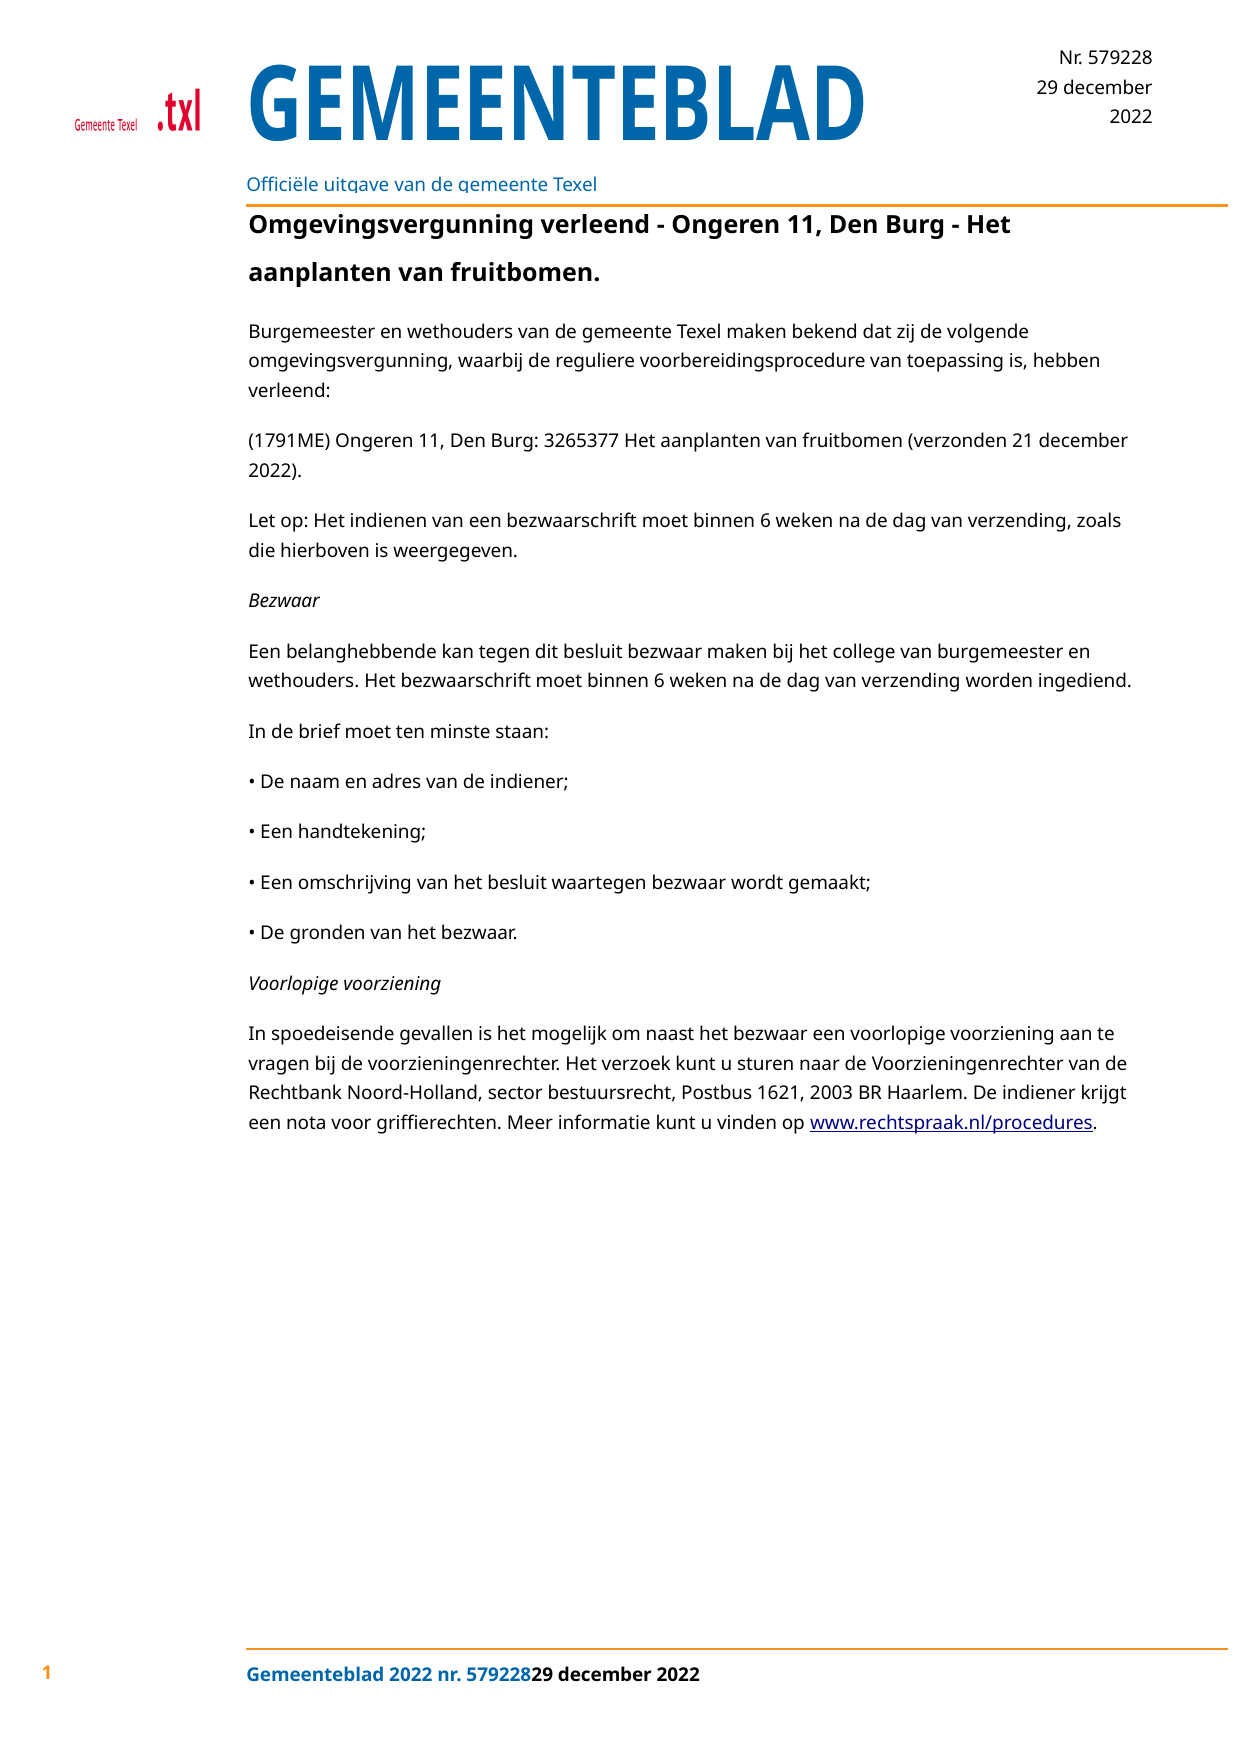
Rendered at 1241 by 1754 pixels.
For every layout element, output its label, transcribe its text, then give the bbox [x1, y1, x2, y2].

text • Een handtekening; [248, 819, 1152, 844]
text Let op: Het indienen van een bezwaarschrift moet binnen 6 weken na de dag van verzending, zoals die hierboven is weergegeven. [248, 507, 1152, 563]
text (1791ME) Ongeren 11, Den Burg: 3265377 Het aanplanten van fruitbomen (verzonden 21 december 2022). [248, 427, 1152, 483]
text Burgemeester en wethouders van de gemeente Texel maken bekend dat zij de volgende omgevingsvergunning, waarbij de reguliere voorbereidingsprocedure van toepassing is, hebben verleend: [248, 318, 1152, 403]
text Bezwaar [248, 587, 1152, 613]
text • Een omschrijving van het besluit waartegen bezwaar wordt gemaakt; [248, 869, 1152, 895]
text In spoedeisende gevallen is het mogelijk om naast het bezwaar een voorlopige voorziening aan te vragen bij de voorzieningenrechter. Het verzoek kunt u sturen naar de Voorzieningenrechter van de Rechtbank Noord-Holland, sector bestuursrecht, Postbus 1621, 2003 BR Haarlem. De indiener krijgt een nota voor griffierechten. Meer informatie kunt u vinden op www.rechtspraak.nl/procedures. [248, 1020, 1152, 1135]
text Omgevingsvergunning verleend - Ongeren 11, Den Burg - Het aanplanten van fruitbomen. [248, 207, 1152, 288]
text In de brief moet ten minste staan: [248, 718, 1152, 744]
text • De naam en adres van de indiener; [248, 768, 1152, 794]
text Een belanghebbende kan tegen dit besluit bezwaar maken bij het college van burgemeester en wethouders. Het bezwaarschrift moet binnen 6 weken na de dag van verzending worden ingediend. [248, 638, 1152, 693]
text Voorlopige voorziening [248, 970, 1152, 996]
picture [41, 47, 231, 172]
text • De gronden van het bezwaar. [248, 919, 1152, 945]
